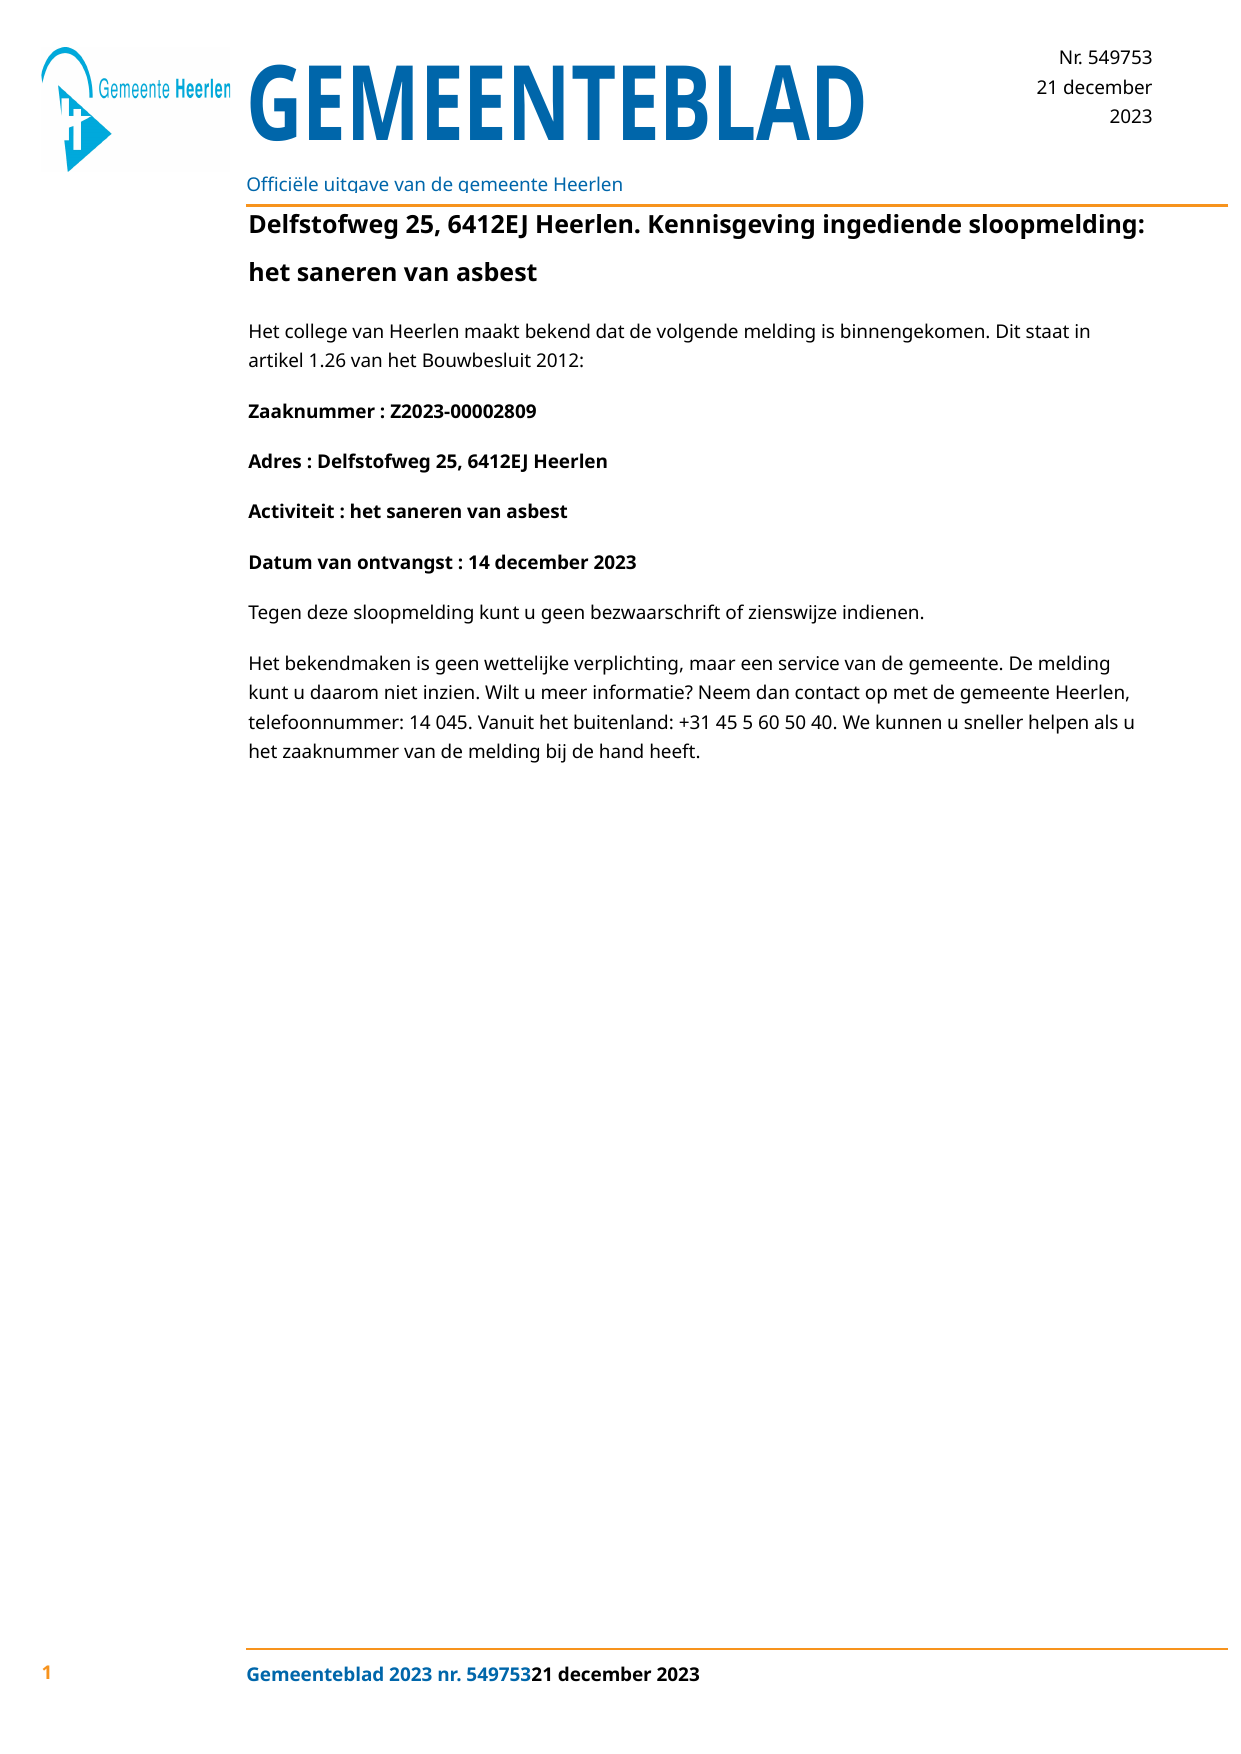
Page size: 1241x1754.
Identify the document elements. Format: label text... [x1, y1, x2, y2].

text Datum van ontvangst : 14 december 2023 [248, 549, 1152, 575]
text Delfstofweg 25, 6412EJ Heerlen. Kennisgeving ingediende sloopmelding: het saneren van asbest [248, 207, 1152, 288]
picture [41, 47, 231, 172]
text Activiteit : het saneren van asbest [248, 499, 1152, 524]
text Zaaknummer : Z2023-00002809 [248, 398, 1152, 424]
text Tegen deze sloopmelding kunt u geen bezwaarschrift of zienswijze indienen. [248, 599, 1152, 625]
text Het bekendmaken is geen wettelijke verplichting, maar een service van de gemeente. De melding kunt u daarom niet inzien. Wilt u meer informatie? Neem dan contact op met de gemeente Heerlen, telefoonnummer: 14 045. Vanuit het buitenland: +31 45 5 60 50 40. We kunnen u sneller helpen als u het zaaknummer van de melding bij de hand heeft. [248, 650, 1152, 764]
text Het college van Heerlen maakt bekend dat de volgende melding is binnengekomen. Dit staat in artikel 1.26 van het Bouwbesluit 2012: [248, 318, 1152, 373]
text Adres : Delfstofweg 25, 6412EJ Heerlen [248, 448, 1152, 474]
picture [41, 47, 59, 70]
